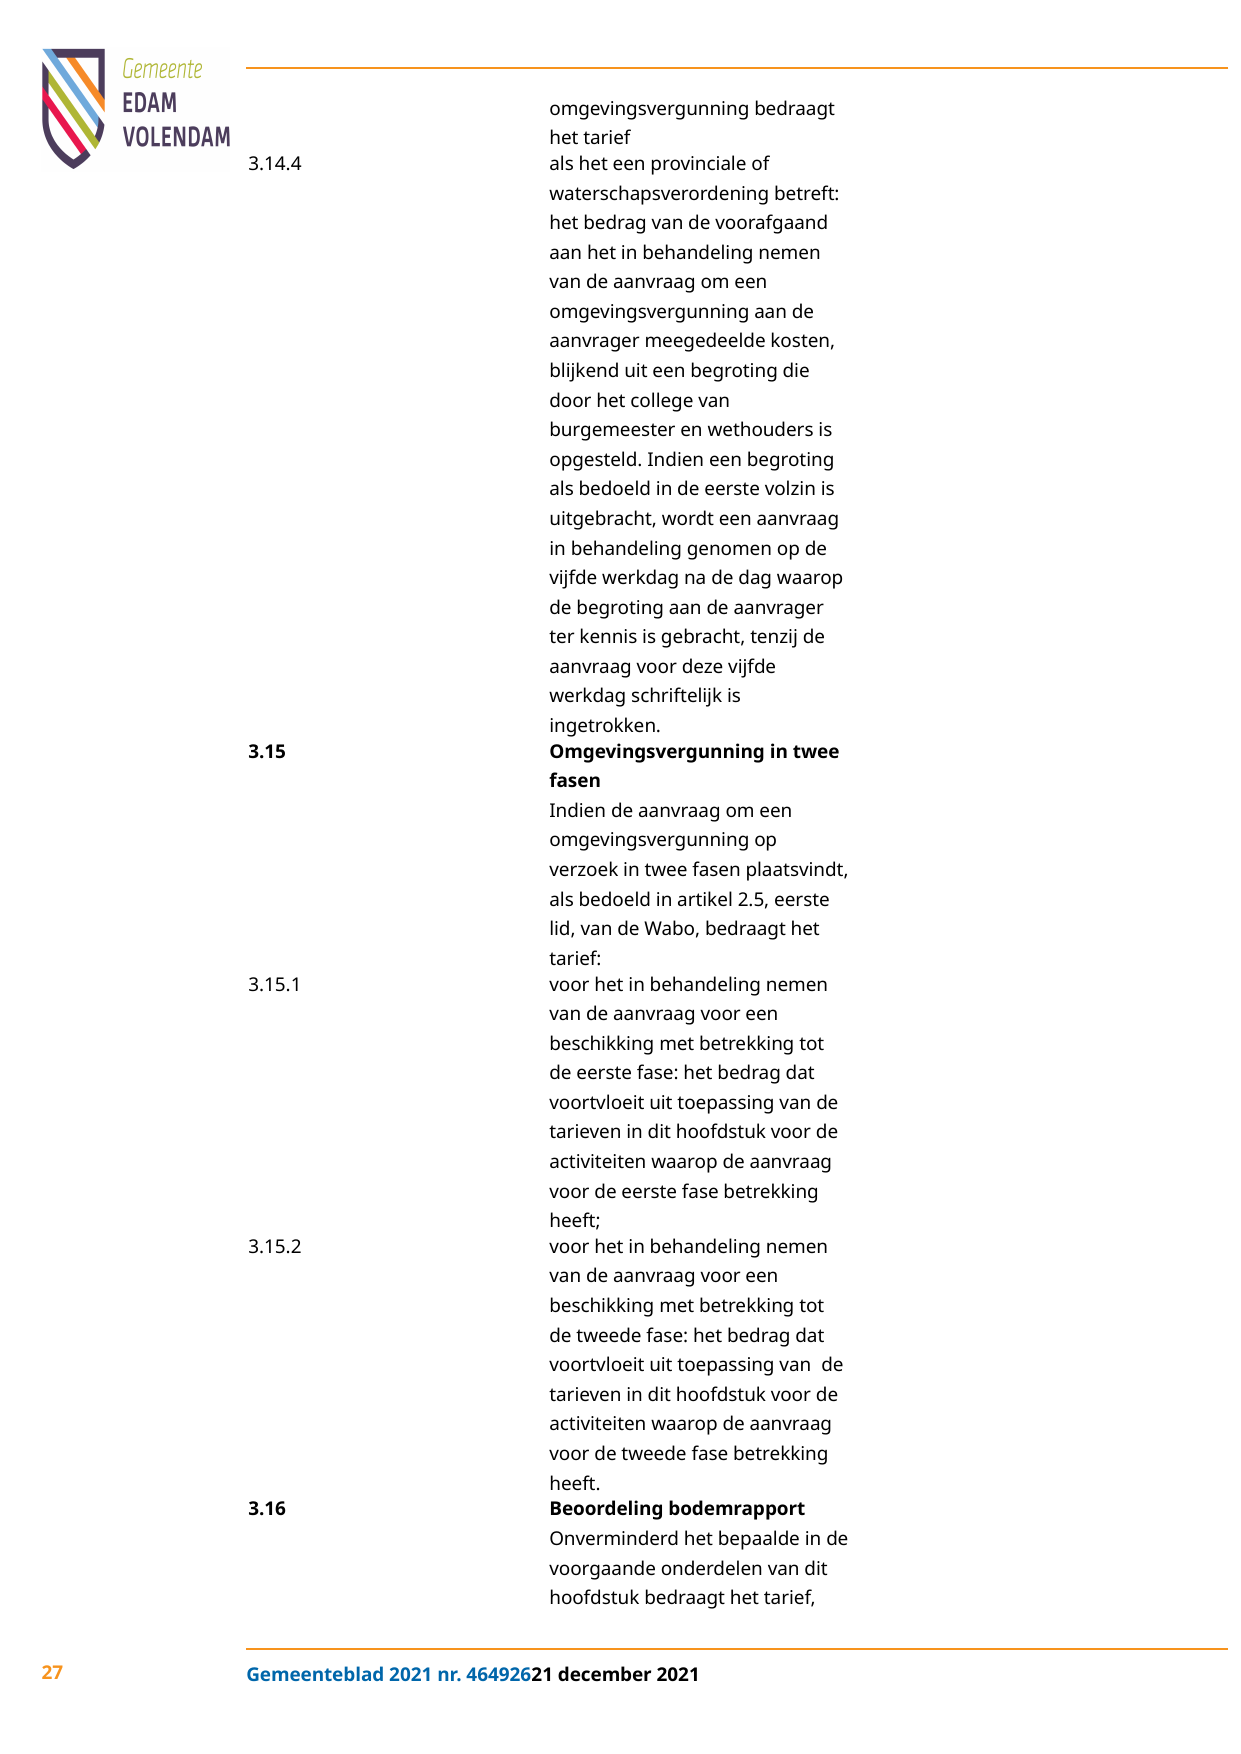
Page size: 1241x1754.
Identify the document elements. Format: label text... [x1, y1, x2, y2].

table_cell [850, 95, 1152, 150]
table_cell Omgevingsvergunning in twee fasen Indien de aanvraag om een omgevingsvergunning op verzoek in twee fasen plaatsvindt, als bedoeld in artikel 2.5, eerste lid, van de Wabo, bedraagt het tarief: [549, 738, 850, 971]
table_cell omgevingsvergunning bedraagt het tarief [549, 95, 850, 150]
table_cell 3.15.2 [248, 1233, 549, 1496]
table_cell [248, 95, 549, 150]
table_cell [850, 1233, 1152, 1496]
table_cell 3.16 [248, 1496, 549, 1610]
table_cell 3.14.4 [248, 150, 549, 738]
table_cell [850, 150, 1152, 738]
table_cell voor het in behandeling nemen van de aanvraag voor een beschikking met betrekking tot de tweede fase: het bedrag dat voortvloeit uit toepassing van de tarieven in dit hoofdstuk voor de activiteiten waarop de aanvraag voor de tweede fase betrekking heeft. [549, 1233, 850, 1496]
table_cell Beoordeling bodemrapport Onverminderd het bepaalde in de voorgaande onderdelen van dit hoofdstuk bedraagt het tarief, [549, 1496, 850, 1610]
table_cell 3.15 [248, 738, 549, 971]
table_cell 3.15.1 [248, 971, 549, 1233]
table_cell voor het in behandeling nemen van de aanvraag voor een beschikking met betrekking tot de eerste fase: het bedrag dat voortvloeit uit toepassing van de tarieven in dit hoofdstuk voor de activiteiten waarop de aanvraag voor de eerste fase betrekking heeft; [549, 971, 850, 1233]
table_cell als het een provinciale of waterschapsverordening betreft: het bedrag van de voorafgaand aan het in behandeling nemen van de aanvraag om een omgevingsvergunning aan de aanvrager meegedeelde kosten, blijkend uit een begroting die door het college van burgemeester en wethouders is opgesteld. Indien een begroting als bedoeld in de eerste volzin is uitgebracht, wordt een aanvraag in behandeling genomen op de vijfde werkdag na de dag waarop de begroting aan de aanvrager ter kennis is gebracht, tenzij de aanvraag voor deze vijfde werkdag schriftelijk is ingetrokken. [549, 150, 850, 738]
table_cell [850, 1496, 1152, 1610]
table_cell [850, 738, 1152, 971]
table_cell [850, 971, 1152, 1233]
picture [41, 47, 231, 172]
